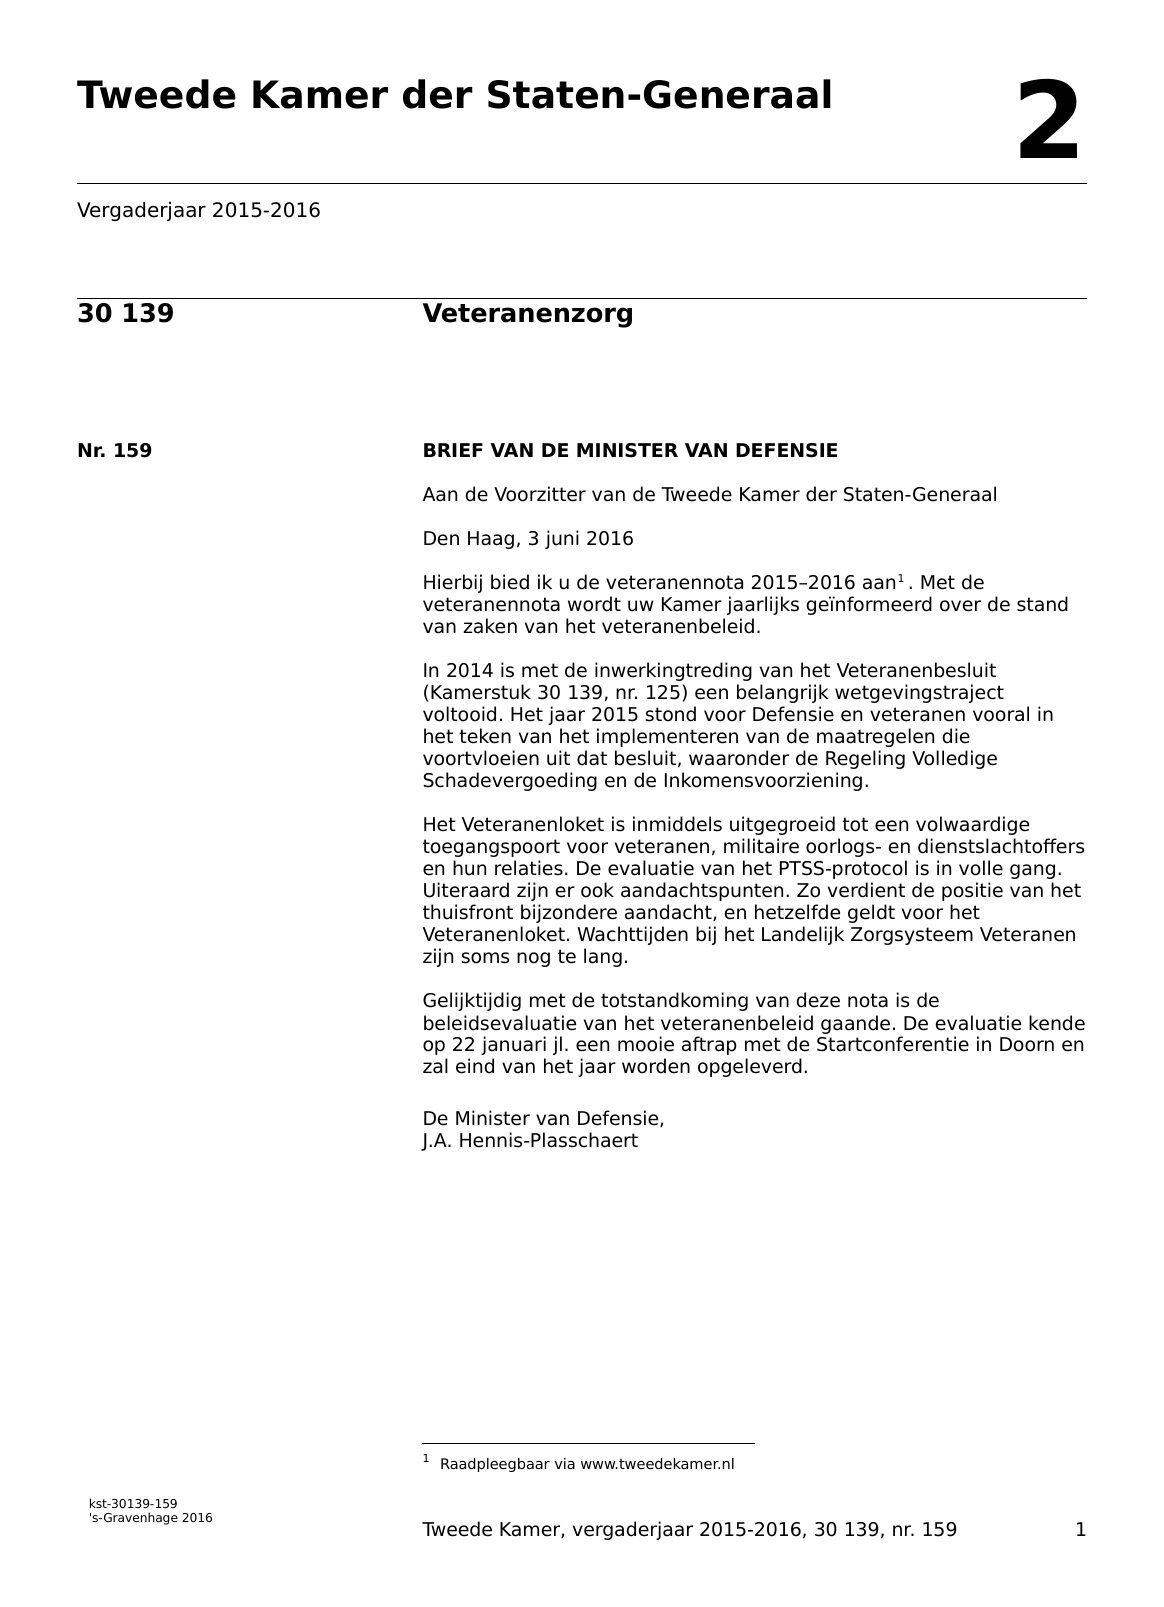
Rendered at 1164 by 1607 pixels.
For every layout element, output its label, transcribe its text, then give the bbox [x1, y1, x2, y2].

text In 2014 is met de inwerkingtreding van het Veteranenbesluit (Kamerstuk 30 139, nr. 125) een belangrijk wetgevingstraject voltooid. Het jaar 2015 stond voor Defensie en veteranen vooral in het teken van het implementeren van de maatregelen die voortvloeien uit dat besluit, waaronder de Regeling Volledige Schadevergoeding en de Inkomensvoorziening. [422, 660, 1087, 792]
text De Minister van Defensie, J.A. Hennis-Plasschaert [422, 1108, 1087, 1152]
text Hierbij bied ik u de veteranennota 2015–2016 aan. Met de veteranennota wordt uw Kamer jaarlijks geïnformeerd over de stand van zaken van het veteranenbeleid. [422, 572, 1087, 638]
table_header Tweede Kamer der Staten-Generaal [77, 59, 886, 183]
table_header 2 [886, 59, 1087, 183]
table_cell Vergaderjaar 2015-2016 [77, 184, 1087, 298]
text Raadpleegbaar via www.tweedekamer.nl [422, 1452, 1087, 1474]
text Het Veteranenloket is inmiddels uitgegroeid tot een volwaardige toegangspoort voor veteranen, militaire oorlogs- en dienstslachtoffers en hun relaties. De evaluatie van het PTSS-protocol is in volle gang. Uiteraard zijn er ook aandachtspunten. Zo verdient de positie van het thuisfront bijzondere aandacht, en hetzelfde geldt voor het Veteranenloket. Wachttijden bij het Landelijk Zorgsysteem Veteranen zijn soms nog te lang. [422, 814, 1087, 968]
text Gelijktijdig met de totstandkoming van deze nota is de beleidsevaluatie van het veteranenbeleid gaande. De evaluatie kende op 22 januari jl. een mooie aftrap met de Startconferentie in Doorn en zal eind van het jaar worden opgeleverd. [422, 990, 1087, 1078]
subtitle 30 139 Veteranenzorg [77, 299, 1087, 329]
text Aan de Voorzitter van de Tweede Kamer der Staten-Generaal [422, 484, 1087, 506]
text Den Haag, 3 juni 2016 [422, 528, 1087, 550]
text kst-30139-159 [88, 1497, 323, 1511]
text 's-Gravenhage 2016 [88, 1511, 323, 1525]
subtitle Nr. 159 BRIEF VAN DE MINISTER VAN DEFENSIE [77, 440, 1087, 462]
